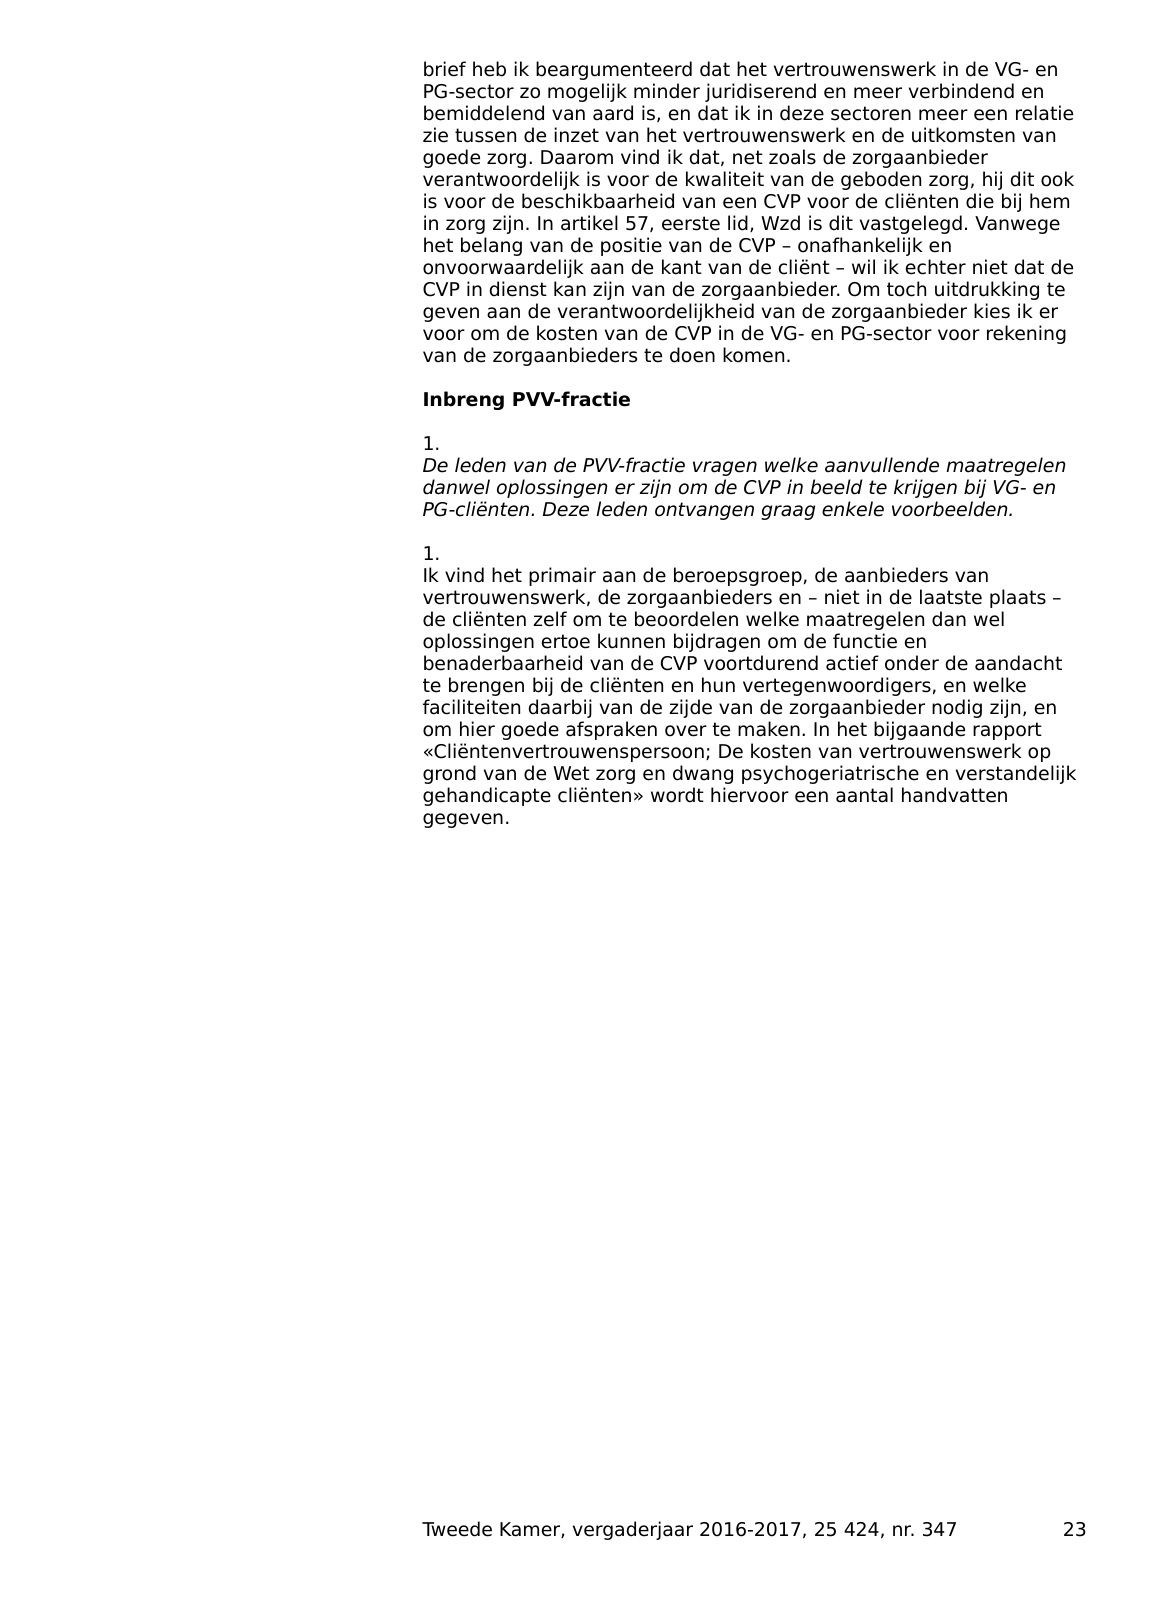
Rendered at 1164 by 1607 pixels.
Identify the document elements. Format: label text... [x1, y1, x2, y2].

text 1. [422, 543, 1087, 565]
text 1. [422, 433, 1087, 455]
text De leden van de PVV-fractie vragen welke aanvullende maatregelen danwel oplossingen er zijn om de CVP in beeld te krijgen bij VG- en PG-cliënten. Deze leden ontvangen graag enkele voorbeelden. [422, 455, 1087, 521]
text Ik vind het primair aan de beroepsgroep, de aanbieders van vertrouwenswerk, de zorgaanbieders en – niet in de laatste plaats – de cliënten zelf om te beoordelen welke maatregelen dan wel oplossingen ertoe kunnen bijdragen om de functie en benaderbaarheid van de CVP voortdurend actief onder de aandacht te brengen bij de cliënten en hun vertegenwoordigers, en welke faciliteiten daarbij van de zijde van de zorgaanbieder nodig zijn, en om hier goede afspraken over te maken. In het bijgaande rapport «Cliëntenvertrouwenspersoon; De kosten van vertrouwenswerk op grond van de Wet zorg en dwang psychogeriatrische en verstandelijk gehandicapte cliënten» wordt hiervoor een aantal handvatten gegeven. [422, 565, 1087, 829]
subtitle Inbreng PVV-fractie [422, 389, 1087, 411]
text brief heb ik beargumenteerd dat het vertrouwenswerk in de VG- en PG-sector zo mogelijk minder juridiserend en meer verbindend en bemiddelend van aard is, en dat ik in deze sectoren meer een relatie zie tussen de inzet van het vertrouwenswerk en de uitkomsten van goede zorg. Daarom vind ik dat, net zoals de zorgaanbieder verantwoordelijk is voor de kwaliteit van de geboden zorg, hij dit ook is voor de beschikbaarheid van een CVP voor de cliënten die bij hem in zorg zijn. In artikel 57, eerste lid, Wzd is dit vastgelegd. Vanwege het belang van de positie van de CVP – onafhankelijk en onvoorwaardelijk aan de kant van de cliënt – wil ik echter niet dat de CVP in dienst kan zijn van de zorgaanbieder. Om toch uitdrukking te geven aan de verantwoordelijkheid van de zorgaanbieder kies ik er voor om de kosten van de CVP in de VG- en PG-sector voor rekening van de zorgaanbieders te doen komen. [422, 59, 1087, 367]
